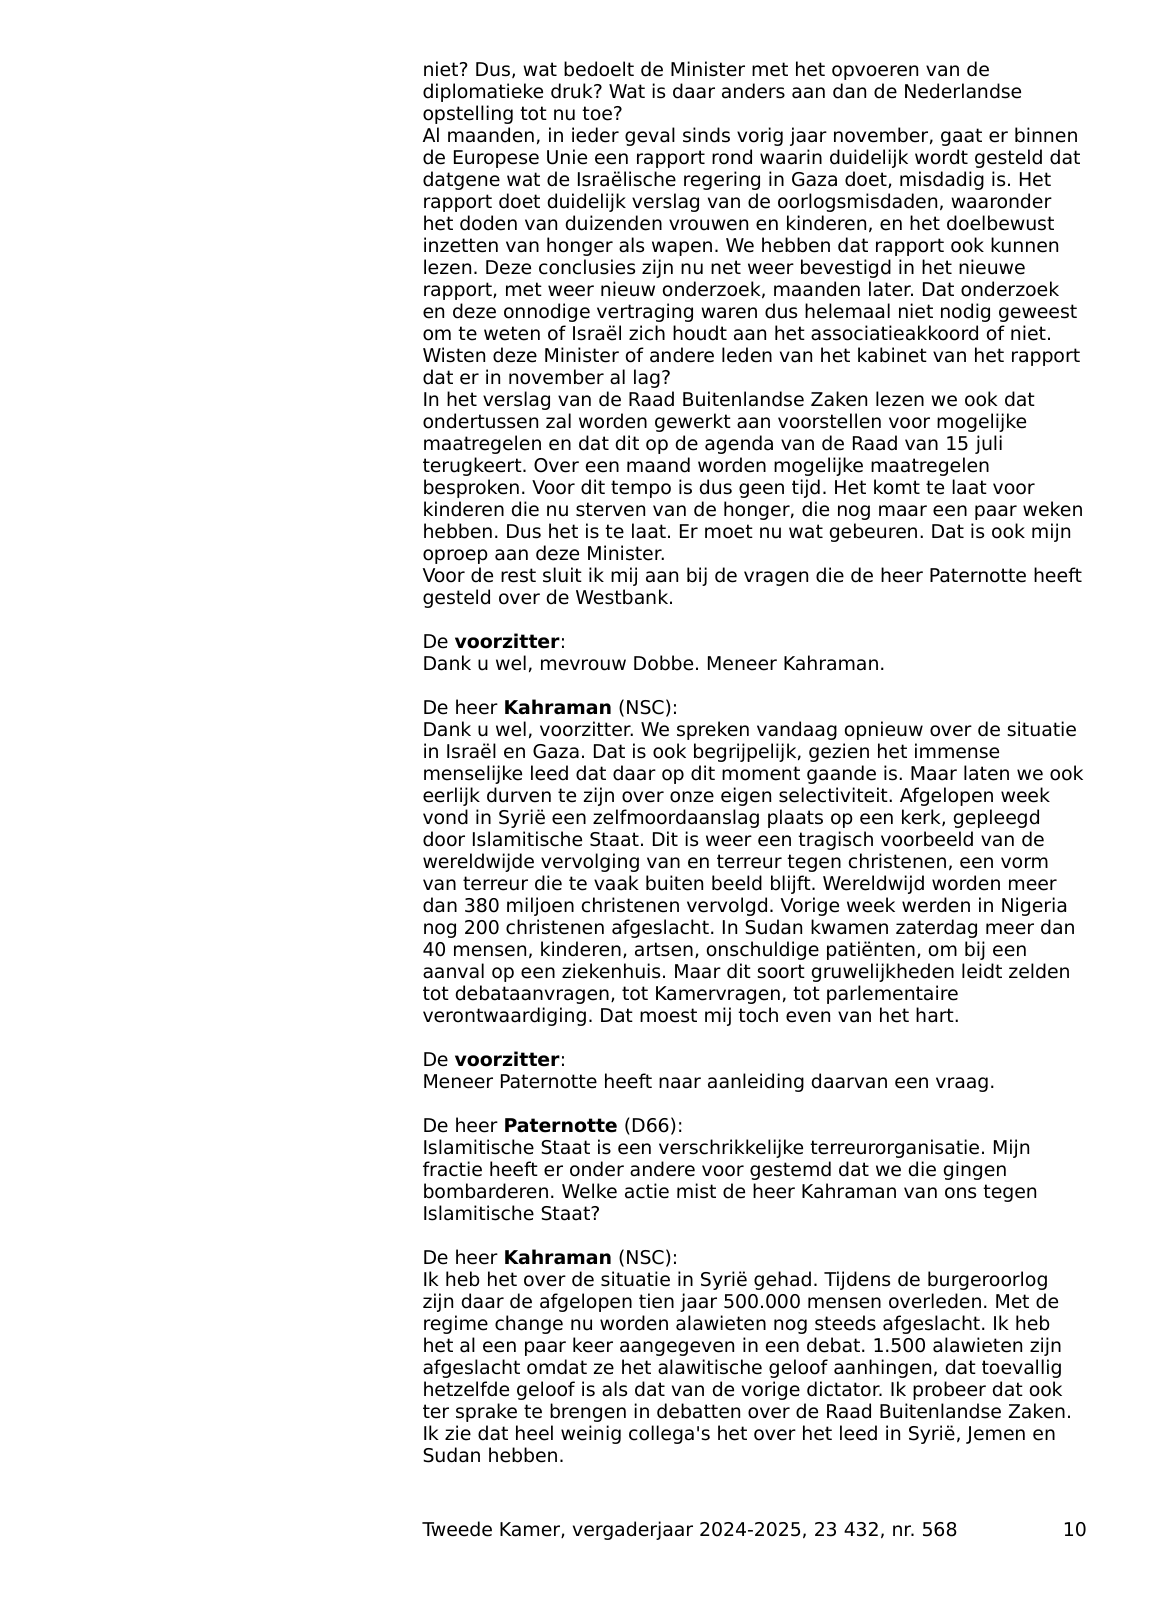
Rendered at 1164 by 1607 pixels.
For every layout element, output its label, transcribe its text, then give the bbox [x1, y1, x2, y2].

text Voor de rest sluit ik mij aan bij de vragen die de heer Paternotte heeft gesteld over de Westbank. [422, 564, 1087, 608]
text niet? Dus, wat bedoelt de Minister met het opvoeren van de diplomatieke druk? Wat is daar anders aan dan de Nederlandse opstelling tot nu toe? [422, 59, 1087, 125]
text Ik heb het over de situatie in Syrië gehad. Tijdens de burgeroorlog zijn daar de afgelopen tien jaar 500.000 mensen overleden. Met de regime change nu worden alawieten nog steeds afgeslacht. Ik heb het al een paar keer aangegeven in een debat. 1.500 alawieten zijn afgeslacht omdat ze het alawitische geloof aanhingen, dat toevallig hetzelfde geloof is als dat van de vorige dictator. Ik probeer dat ook ter sprake te brengen in debatten over de Raad Buitenlandse Zaken. Ik zie dat heel weinig collega's het over het leed in Syrië, Jemen en Sudan hebben. [422, 1269, 1087, 1467]
text Dank u wel, mevrouw Dobbe. Meneer Kahraman. [422, 653, 1087, 675]
text Islamitische Staat is een verschrikkelijke terreurorganisatie. Mijn fractie heeft er onder andere voor gestemd dat we die gingen bombarderen. Welke actie mist de heer Kahraman van ons tegen Islamitische Staat? [422, 1137, 1087, 1225]
text De heer Kahraman (NSC): [422, 1247, 1087, 1269]
text De voorzitter: [422, 631, 1087, 653]
text Al maanden, in ieder geval sinds vorig jaar november, gaat er binnen de Europese Unie een rapport rond waarin duidelijk wordt gesteld dat datgene wat de Israëlische regering in Gaza doet, misdadig is. Het rapport doet duidelijk verslag van de oorlogsmisdaden, waaronder het doden van duizenden vrouwen en kinderen, en het doelbewust inzetten van honger als wapen. We hebben dat rapport ook kunnen lezen. Deze conclusies zijn nu net weer bevestigd in het nieuwe rapport, met weer nieuw onderzoek, maanden later. Dat onderzoek en deze onnodige vertraging waren dus helemaal niet nodig geweest om te weten of Israël zich houdt aan het associatieakkoord of niet. Wisten deze Minister of andere leden van het kabinet van het rapport dat er in november al lag? [422, 125, 1087, 389]
text De heer Kahraman (NSC): [422, 697, 1087, 719]
text De voorzitter: [422, 1049, 1087, 1071]
text Meneer Paternotte heeft naar aanleiding daarvan een vraag. [422, 1071, 1087, 1093]
text In het verslag van de Raad Buitenlandse Zaken lezen we ook dat ondertussen zal worden gewerkt aan voorstellen voor mogelijke maatregelen en dat dit op de agenda van de Raad van 15 juli terugkeert. Over een maand worden mogelijke maatregelen besproken. Voor dit tempo is dus geen tijd. Het komt te laat voor kinderen die nu sterven van de honger, die nog maar een paar weken hebben. Dus het is te laat. Er moet nu wat gebeuren. Dat is ook mijn oproep aan deze Minister. [422, 389, 1087, 564]
text De heer Paternotte (D66): [422, 1115, 1087, 1137]
text Dank u wel, voorzitter. We spreken vandaag opnieuw over de situatie in Israël en Gaza. Dat is ook begrijpelijk, gezien het immense menselijke leed dat daar op dit moment gaande is. Maar laten we ook eerlijk durven te zijn over onze eigen selectiviteit. Afgelopen week vond in Syrië een zelfmoordaanslag plaats op een kerk, gepleegd door Islamitische Staat. Dit is weer een tragisch voorbeeld van de wereldwijde vervolging van en terreur tegen christenen, een vorm van terreur die te vaak buiten beeld blijft. Wereldwijd worden meer dan 380 miljoen christenen vervolgd. Vorige week werden in Nigeria nog 200 christenen afgeslacht. In Sudan kwamen zaterdag meer dan 40 mensen, kinderen, artsen, onschuldige patiënten, om bij een aanval op een ziekenhuis. Maar dit soort gruwelijkheden leidt zelden tot debataanvragen, tot Kamervragen, tot parlementaire verontwaardiging. Dat moest mij toch even van het hart. [422, 719, 1087, 1027]
